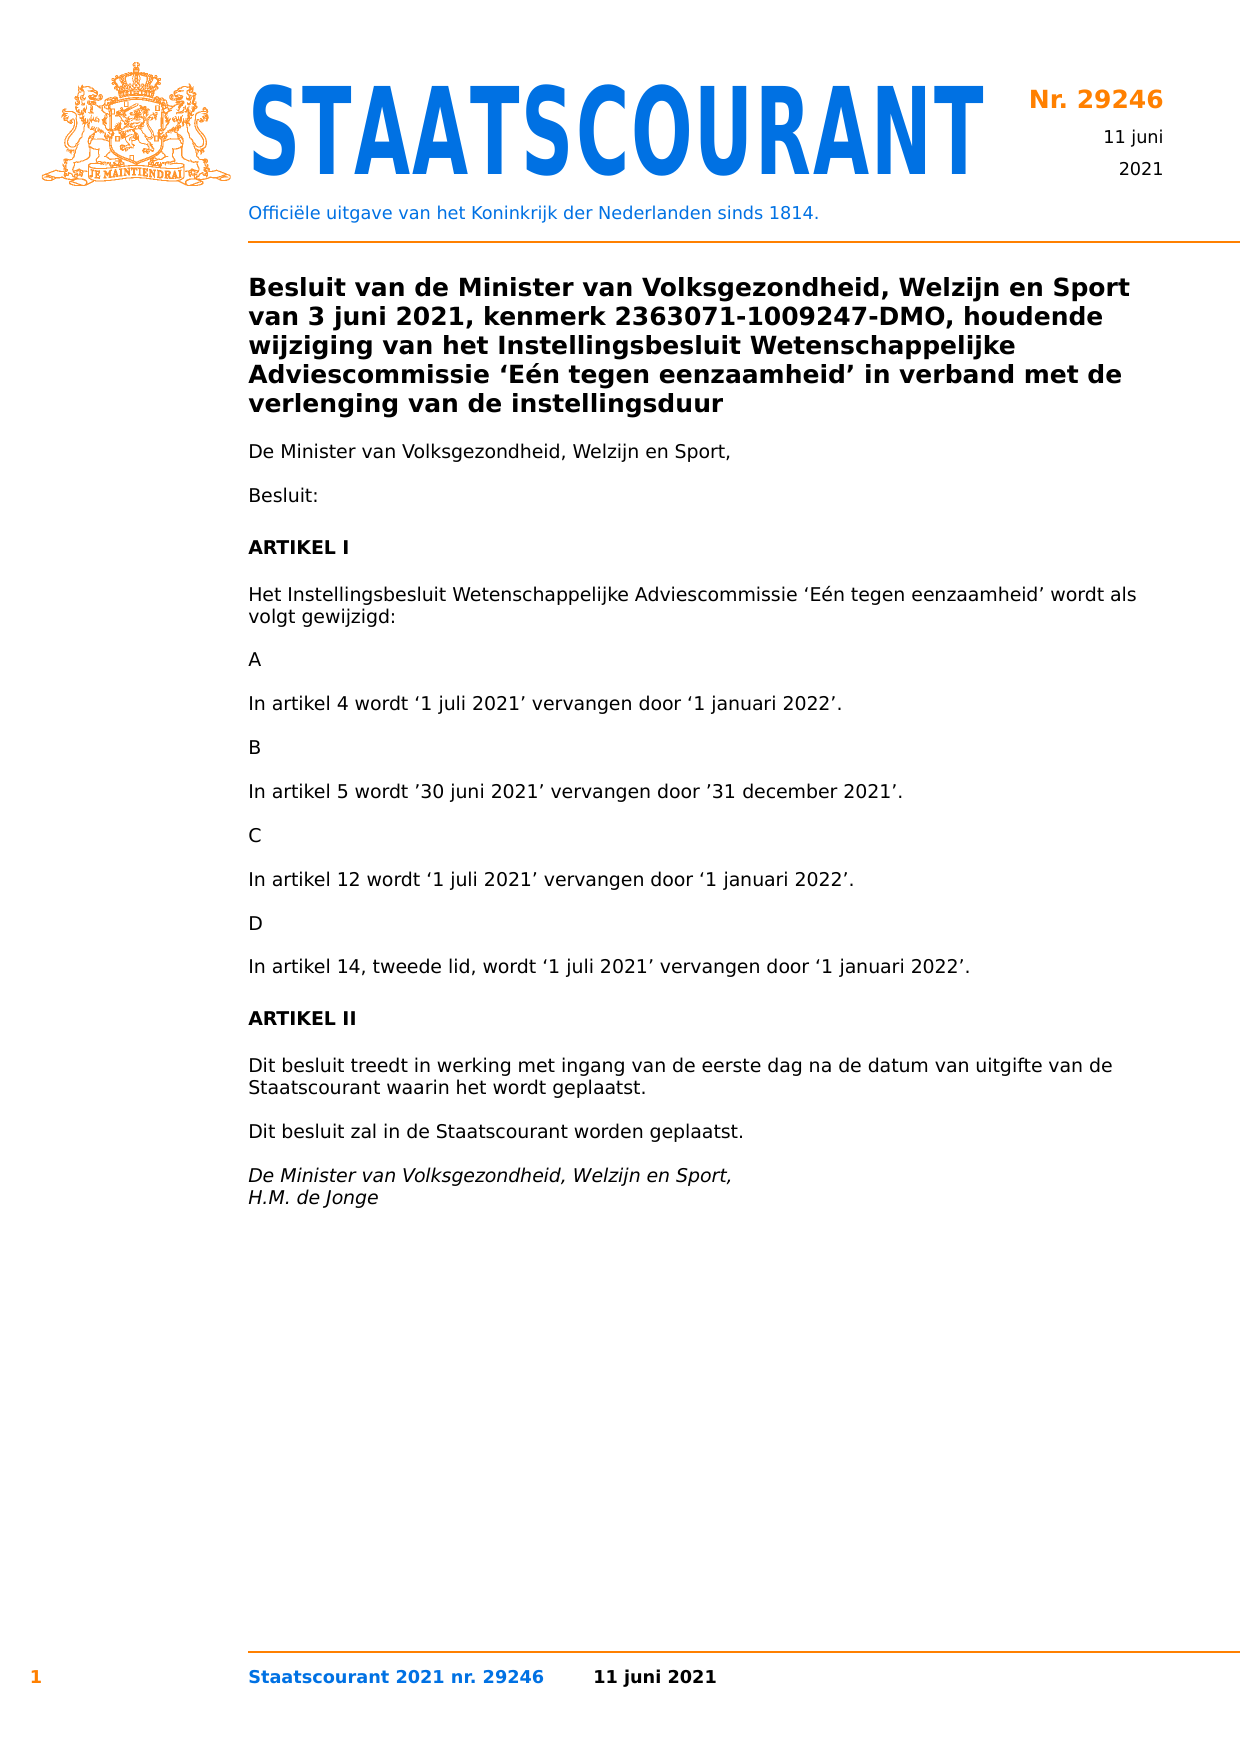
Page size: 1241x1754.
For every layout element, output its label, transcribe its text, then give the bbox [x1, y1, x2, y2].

text Dit besluit treedt in werking met ingang van de eerste dag na de datum van uitgifte van de Staatscourant waarin het wordt geplaatst. [248, 1055, 1163, 1099]
text In artikel 4 wordt ‘1 juli 2021’ vervangen door ‘1 januari 2022’. [248, 693, 1163, 715]
subtitle ARTIKEL I [248, 537, 1163, 558]
subtitle ARTIKEL II [248, 1008, 1163, 1030]
subtitle Besluit van de Minister van Volksgezondheid, Welzijn en Sport van 3 juni 2021, kenmerk 2363071-1009247-DMO, houdende wijziging van het Instellingsbesluit Wetenschappelijke Adviescommissie ‘Eén tegen eenzaamheid’ in verband met de verlenging van de instellingsduur [248, 273, 1163, 419]
table_header Nr. 29246 [998, 62, 1240, 121]
table_header STAATSCOURANT [248, 62, 998, 203]
text D [248, 912, 1163, 934]
text B [248, 737, 1163, 759]
text De Minister van Volksgezondheid, Welzijn en Sport, H.M. de Jonge [248, 1165, 1163, 1209]
text In artikel 14, tweede lid, wordt ‘1 juli 2021’ vervangen door ‘1 januari 2022’. [248, 956, 1163, 978]
text In artikel 5 wordt ’30 juni 2021’ vervangen door ’31 december 2021’. [248, 781, 1163, 803]
text C [248, 825, 1163, 847]
text A [248, 649, 1163, 671]
table_header [25, 62, 248, 241]
table_cell Officiële uitgave van het Koninkrijk der Nederlanden sinds 1814. [248, 203, 1240, 241]
table_cell 2021 [998, 153, 1240, 203]
text De Minister van Volksgezondheid, Welzijn en Sport, [248, 441, 1163, 463]
text Besluit: [248, 484, 1163, 507]
table_cell 11 juni [998, 121, 1240, 153]
text In artikel 12 wordt ‘1 juli 2021’ vervangen door ‘1 januari 2022’. [248, 869, 1163, 891]
text Dit besluit zal in de Staatscourant worden geplaatst. [248, 1121, 1163, 1143]
text Het Instellingsbesluit Wetenschappelijke Adviescommissie ‘Eén tegen eenzaamheid’ wordt als volgt gewijzigd: [248, 583, 1163, 627]
picture [41, 62, 231, 186]
